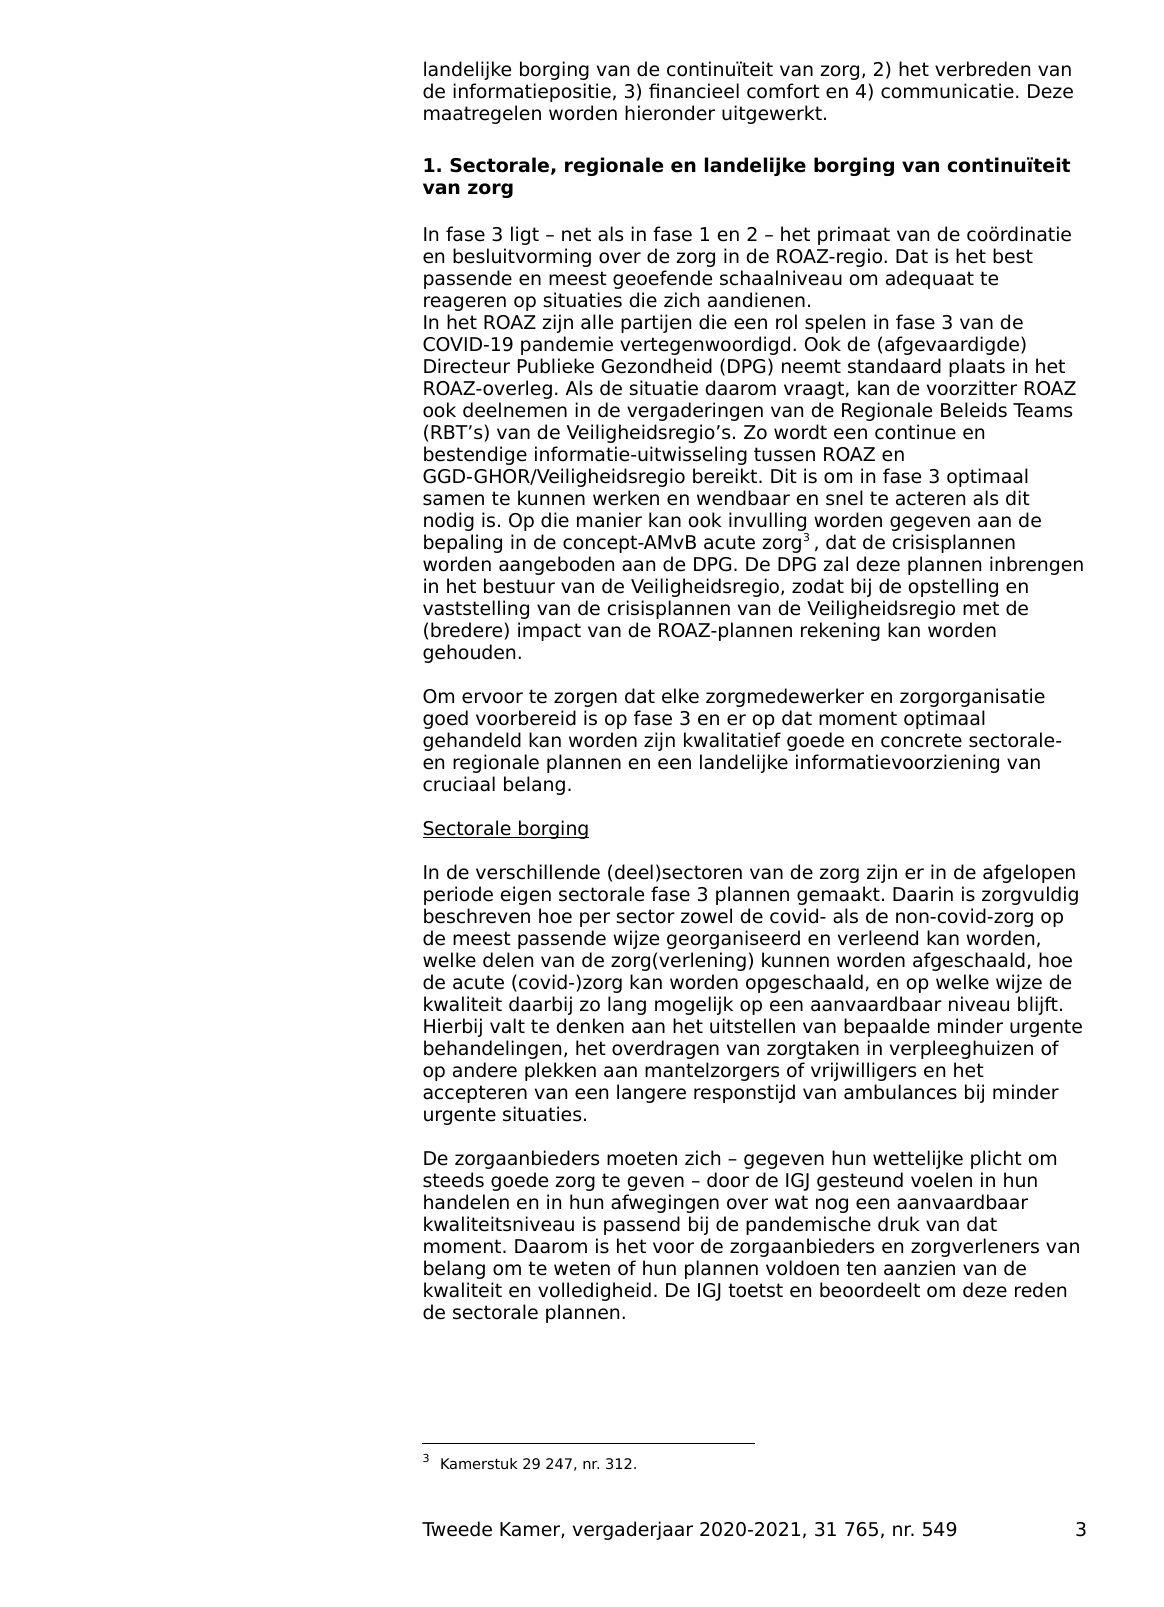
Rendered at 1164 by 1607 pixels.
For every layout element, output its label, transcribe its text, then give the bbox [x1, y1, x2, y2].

subtitle 1. Sectorale, regionale en landelijke borging van continuïteit van zorg [422, 155, 1087, 199]
text Kamerstuk 29 247, nr. 312. [422, 1452, 1087, 1474]
text In fase 3 ligt – net als in fase 1 en 2 – het primaat van de coördinatie en besluitvorming over de zorg in de ROAZ-regio. Dat is het best passende en meest geoefende schaalniveau om adequaat te reageren op situaties die zich aandienen. [422, 224, 1087, 312]
text Om ervoor te zorgen dat elke zorgmedewerker en zorgorganisatie goed voorbereid is op fase 3 en er op dat moment optimaal gehandeld kan worden zijn kwalitatief goede en concrete sectorale- en regionale plannen en een landelijke informatievoorziening van cruciaal belang. [422, 686, 1087, 796]
subtitle Sectorale borging [422, 818, 1087, 840]
text De zorgaanbieders moeten zich – gegeven hun wettelijke plicht om steeds goede zorg te geven – door de IGJ gesteund voelen in hun handelen en in hun afwegingen over wat nog een aanvaardbaar kwaliteitsniveau is passend bij de pandemische druk van dat moment. Daarom is het voor de zorgaanbieders en zorgverleners van belang om te weten of hun plannen voldoen ten aanzien van de kwaliteit en volledigheid. De IGJ toetst en beoordeelt om deze reden de sectorale plannen. [422, 1148, 1087, 1324]
text landelijke borging van de continuïteit van zorg, 2) het verbreden van de informatiepositie, 3) financieel comfort en 4) communicatie. Deze maatregelen worden hieronder uitgewerkt. [422, 59, 1087, 125]
text In de verschillende (deel)sectoren van de zorg zijn er in de afgelopen periode eigen sectorale fase 3 plannen gemaakt. Daarin is zorgvuldig beschreven hoe per sector zowel de covid- als de non-covid-zorg op de meest passende wijze georganiseerd en verleend kan worden, welke delen van de zorg(verlening) kunnen worden afgeschaald, hoe de acute (covid-)zorg kan worden opgeschaald, en op welke wijze de kwaliteit daarbij zo lang mogelijk op een aanvaardbaar niveau blijft. Hierbij valt te denken aan het uitstellen van bepaalde minder urgente behandelingen, het overdragen van zorgtaken in verpleeghuizen of op andere plekken aan mantelzorgers of vrijwilligers en het accepteren van een langere responstijd van ambulances bij minder urgente situaties. [422, 862, 1087, 1126]
text In het ROAZ zijn alle partijen die een rol spelen in fase 3 van de COVID-19 pandemie vertegenwoordigd. Ook de (afgevaardigde) Directeur Publieke Gezondheid (DPG) neemt standaard plaats in het ROAZ-overleg. Als de situatie daarom vraagt, kan de voorzitter ROAZ ook deelnemen in de vergaderingen van de Regionale Beleids Teams (RBT’s) van de Veiligheidsregio’s. Zo wordt een continue en bestendige informatie-uitwisseling tussen ROAZ en GGD-GHOR/Veiligheidsregio bereikt. Dit is om in fase 3 optimaal samen te kunnen werken en wendbaar en snel te acteren als dit nodig is. Op die manier kan ook invulling worden gegeven aan de bepaling in de concept-AMvB acute zorg, dat de crisisplannen worden aangeboden aan de DPG. De DPG zal deze plannen inbrengen in het bestuur van de Veiligheidsregio, zodat bij de opstelling en vaststelling van de crisisplannen van de Veiligheidsregio met de (bredere) impact van de ROAZ-plannen rekening kan worden gehouden. [422, 312, 1087, 663]
